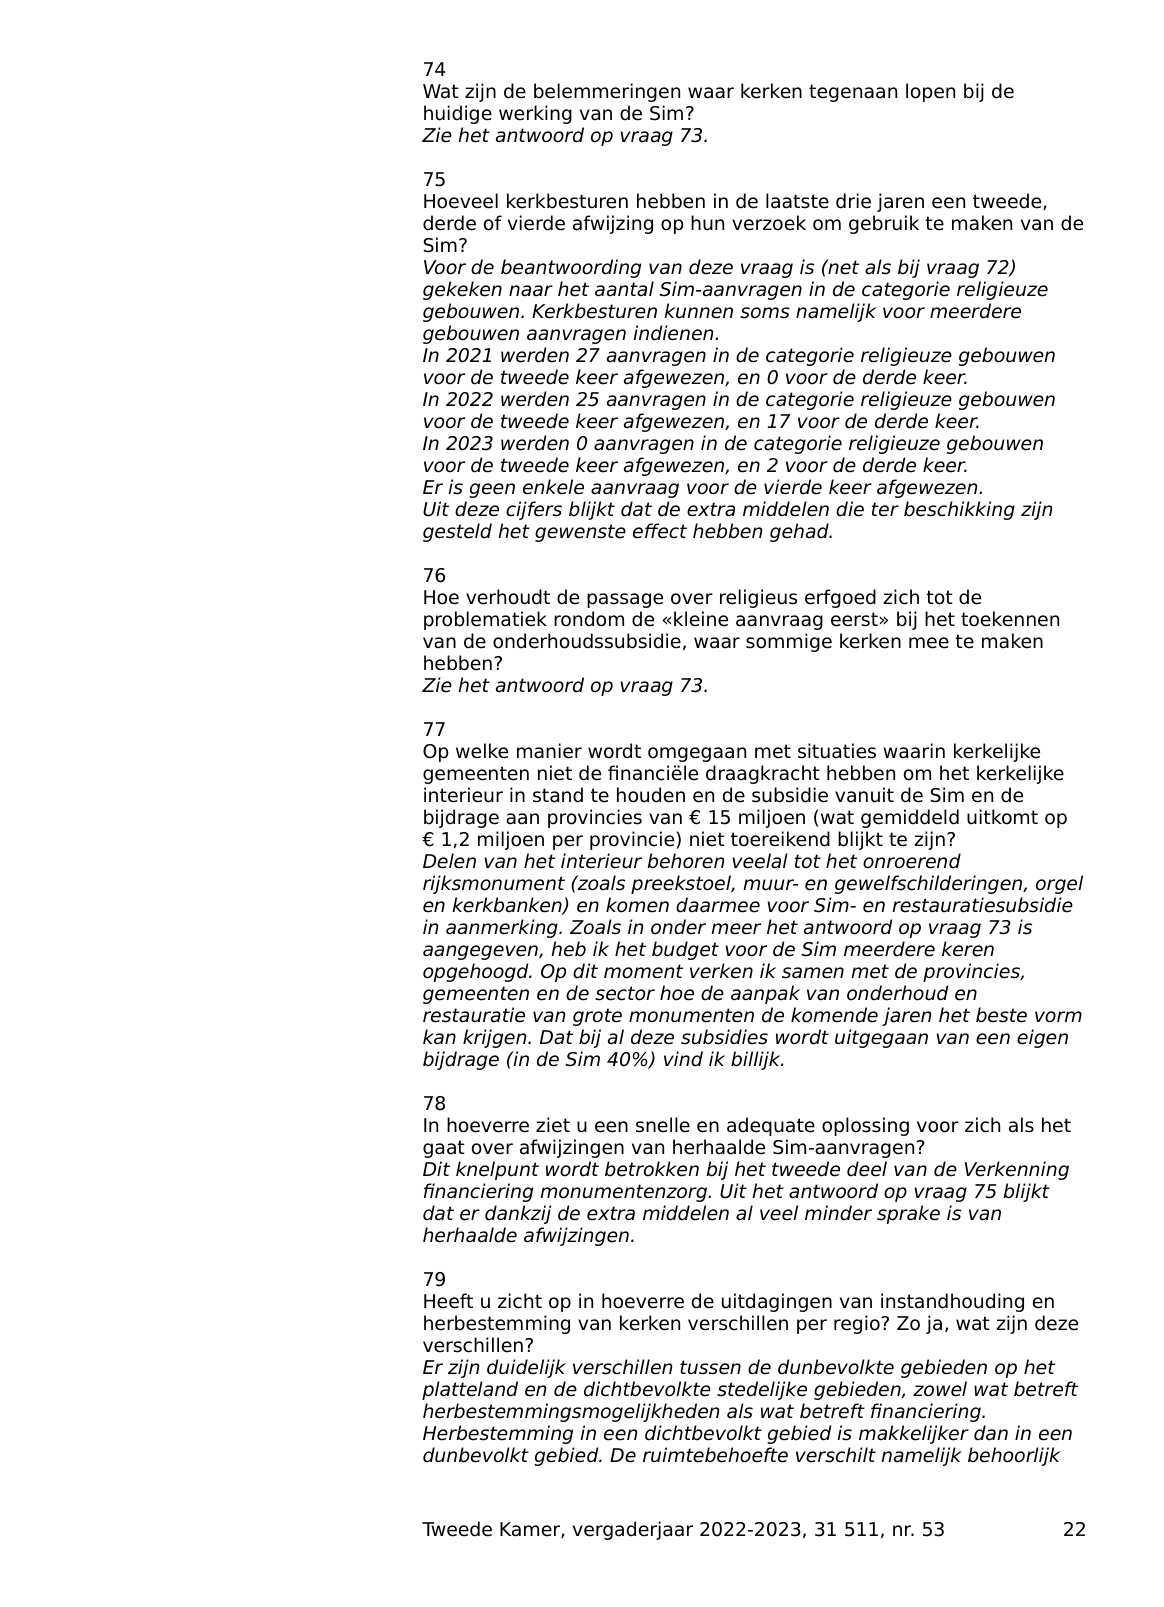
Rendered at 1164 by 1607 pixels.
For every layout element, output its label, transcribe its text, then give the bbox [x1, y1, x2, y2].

text Dit knelpunt wordt betrokken bij het tweede deel van de Verkenning financiering monumentenzorg. Uit het antwoord op vraag 75 blijkt dat er dankzij de extra middelen al veel minder sprake is van herhaalde afwijzingen. [422, 1159, 1087, 1247]
text Hoeveel kerkbesturen hebben in de laatste drie jaren een tweede, derde of vierde afwijzing op hun verzoek om gebruik te maken van de Sim? [422, 191, 1087, 257]
text In hoeverre ziet u een snelle en adequate oplossing voor zich als het gaat over afwijzingen van herhaalde Sim-aanvragen? [422, 1115, 1087, 1159]
text Heeft u zicht op in hoeverre de uitdagingen van instandhouding en herbestemming van kerken verschillen per regio? Zo ja, wat zijn deze verschillen? [422, 1291, 1087, 1357]
text 77 [422, 719, 1087, 741]
text In 2021 werden 27 aanvragen in de categorie religieuze gebouwen voor de tweede keer afgewezen, en 0 voor de derde keer. [422, 345, 1087, 389]
text Hoe verhoudt de passage over religieus erfgoed zich tot de problematiek rondom de «kleine aanvraag eerst» bij het toekennen van de onderhoudssubsidie, waar sommige kerken mee te maken hebben? [422, 587, 1087, 675]
text Op welke manier wordt omgegaan met situaties waarin kerkelijke gemeenten niet de financiële draagkracht hebben om het kerkelijke interieur in stand te houden en de subsidie vanuit de Sim en de bijdrage aan provincies van € 15 miljoen (wat gemiddeld uitkomt op € 1,2 miljoen per provincie) niet toereikend blijkt te zijn? [422, 741, 1087, 851]
text Uit deze cijfers blijkt dat de extra middelen die ter beschikking zijn gesteld het gewenste effect hebben gehad. [422, 499, 1087, 543]
text Zie het antwoord op vraag 73. [422, 125, 1087, 147]
text 78 [422, 1093, 1087, 1115]
text Delen van het interieur behoren veelal tot het onroerend rijksmonument (zoals preekstoel, muur- en gewelfschilderingen, orgel en kerkbanken) en komen daarmee voor Sim- en restauratiesubsidie in aanmerking. Zoals in onder meer het antwoord op vraag 73 is aangegeven, heb ik het budget voor de Sim meerdere keren opgehoogd. Op dit moment verken ik samen met de provincies, gemeenten en de sector hoe de aanpak van onderhoud en restauratie van grote monumenten de komende jaren het beste vorm kan krijgen. Dat bij al deze subsidies wordt uitgegaan van een eigen bijdrage (in de Sim 40%) vind ik billijk. [422, 851, 1087, 1071]
text In 2022 werden 25 aanvragen in de categorie religieuze gebouwen voor de tweede keer afgewezen, en 17 voor de derde keer. [422, 389, 1087, 433]
text 79 [422, 1269, 1087, 1291]
text Zie het antwoord op vraag 73. [422, 675, 1087, 697]
text Er zijn duidelijk verschillen tussen de dunbevolkte gebieden op het platteland en de dichtbevolkte stedelijke gebieden, zowel wat betreft herbestemmingsmogelijkheden als wat betreft financiering. Herbestemming in een dichtbevolkt gebied is makkelijker dan in een dunbevolkt gebied. De ruimtebehoefte verschilt namelijk behoorlijk [422, 1357, 1087, 1467]
text 76 [422, 565, 1087, 587]
text Wat zijn de belemmeringen waar kerken tegenaan lopen bij de huidige werking van de Sim? [422, 81, 1087, 125]
text 75 [422, 169, 1087, 191]
text Voor de beantwoording van deze vraag is (net als bij vraag 72) gekeken naar het aantal Sim-aanvragen in de categorie religieuze gebouwen. Kerkbesturen kunnen soms namelijk voor meerdere gebouwen aanvragen indienen. [422, 257, 1087, 345]
text 74 [422, 59, 1087, 81]
text Er is geen enkele aanvraag voor de vierde keer afgewezen. [422, 477, 1087, 499]
text In 2023 werden 0 aanvragen in de categorie religieuze gebouwen voor de tweede keer afgewezen, en 2 voor de derde keer. [422, 433, 1087, 477]
